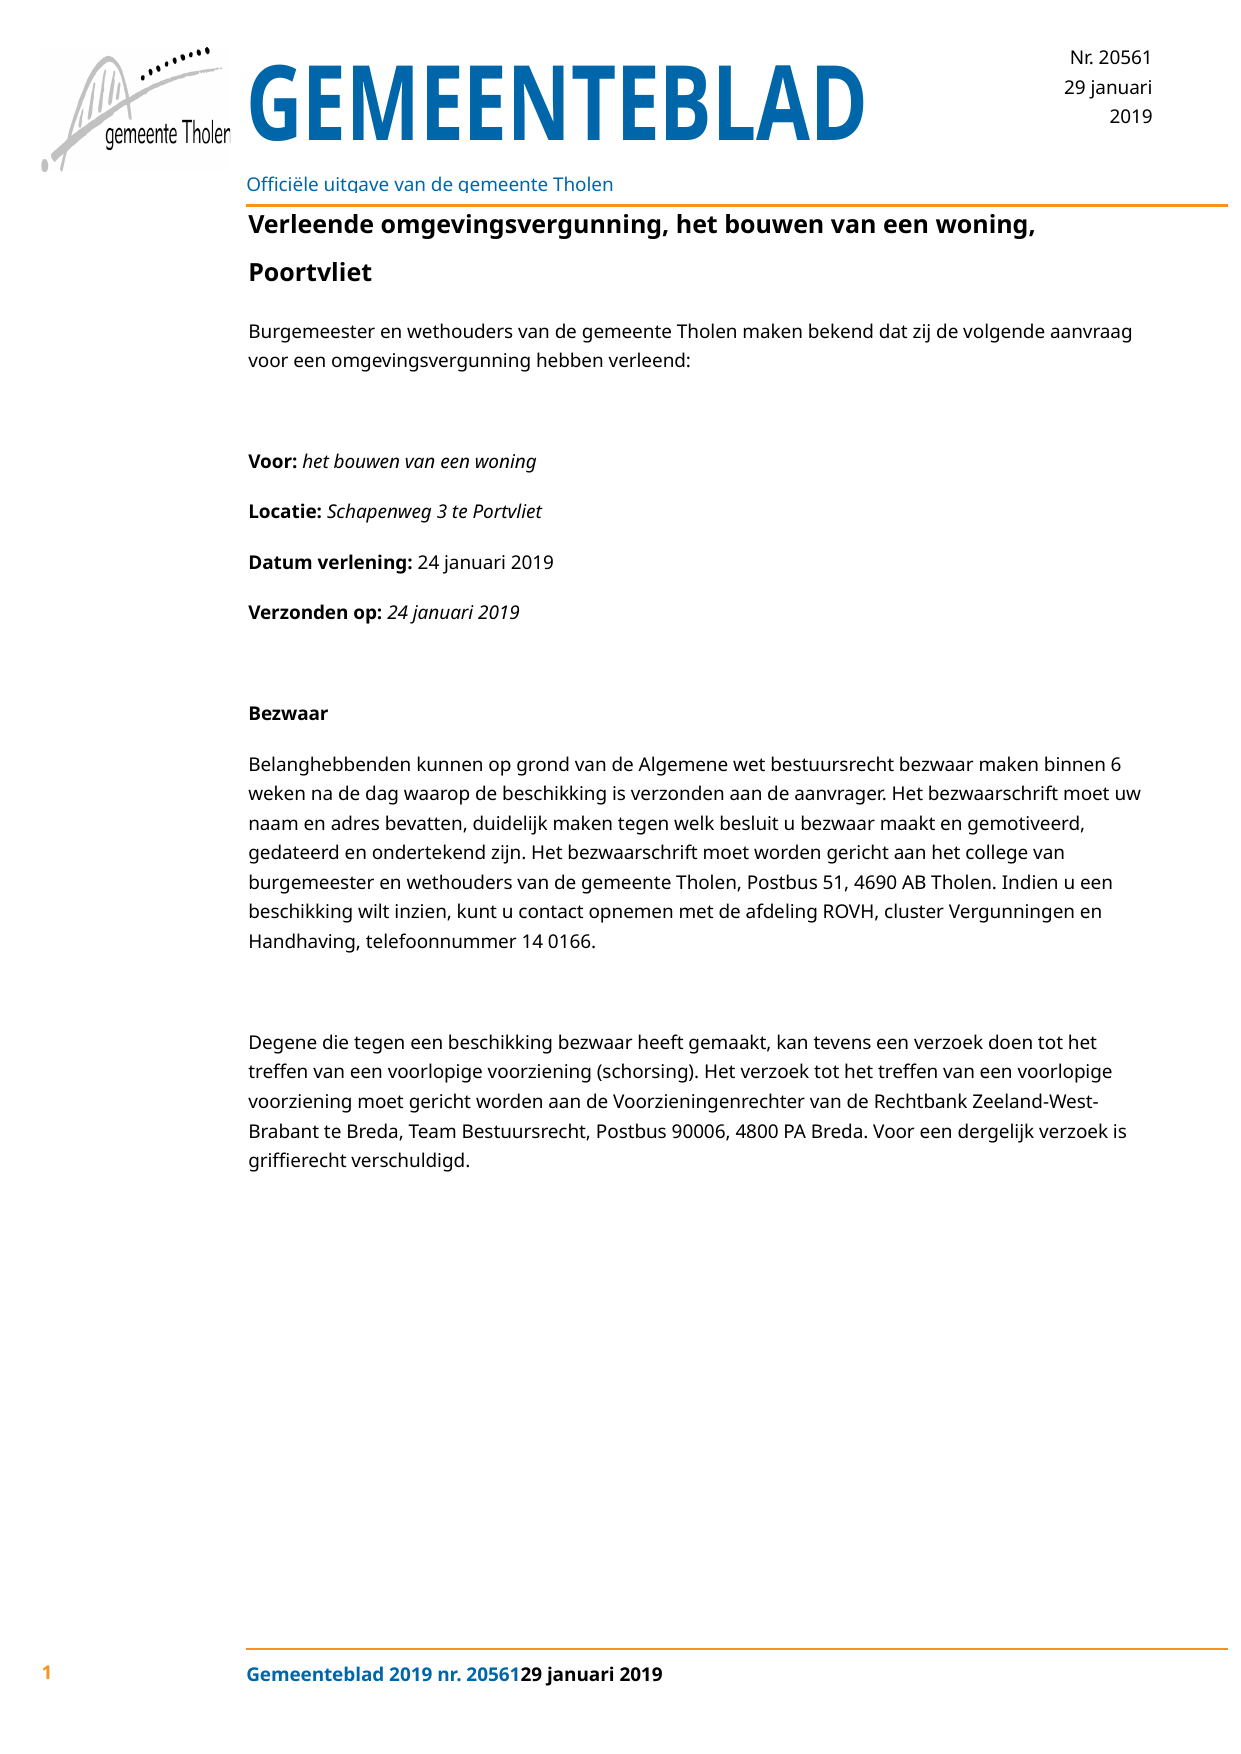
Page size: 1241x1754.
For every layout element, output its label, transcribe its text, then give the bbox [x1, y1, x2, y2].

text Belanghebbenden kunnen op grond van de Algemene wet bestuursrecht bezwaar maken binnen 6 weken na de dag waarop de beschikking is verzonden aan de aanvrager. Het bezwaarschrift moet uw naam en adres bevatten, duidelijk maken tegen welk besluit u bezwaar maakt en gemotiveerd, gedateerd en ondertekend zijn. Het bezwaarschrift moet worden gericht aan het college van burgemeester en wethouders van de gemeente Tholen, Postbus 51, 4690 AB Tholen. Indien u een beschikking wilt inzien, kunt u contact opnemen met de afdeling ROVH, cluster Vergunningen en Handhaving, telefoonnummer 14 0166. [248, 751, 1152, 954]
text Verzonden op: 24 januari 2019 [248, 599, 1152, 625]
text Locatie: Schapenweg 3 te Portvliet [248, 499, 1152, 524]
text Degene die tegen een beschikking bezwaar heeft gemaakt, kan tevens een verzoek doen tot het treffen van een voorlopige voorziening (schorsing). Het verzoek tot het treffen van een voorlopige voorziening moet gericht worden aan de Voorzieningenrechter van de Rechtbank Zeeland-West-Brabant te Breda, Team Bestuursrecht, Postbus 90006, 4800 PA Breda. Voor een dergelijk verzoek is griffierecht verschuldigd. [248, 1029, 1152, 1173]
text Bezwaar [248, 700, 1152, 726]
text Voor: het bouwen van een woning [248, 448, 1152, 474]
text Verleende omgevingsvergunning, het bouwen van een woning, Poortvliet [248, 207, 1152, 288]
text Datum verlening: 24 januari 2019 [248, 549, 1152, 575]
picture [41, 47, 231, 172]
text Burgemeester en wethouders van de gemeente Tholen maken bekend dat zij de volgende aanvraag voor een omgevingsvergunning hebben verleend: [248, 318, 1152, 373]
